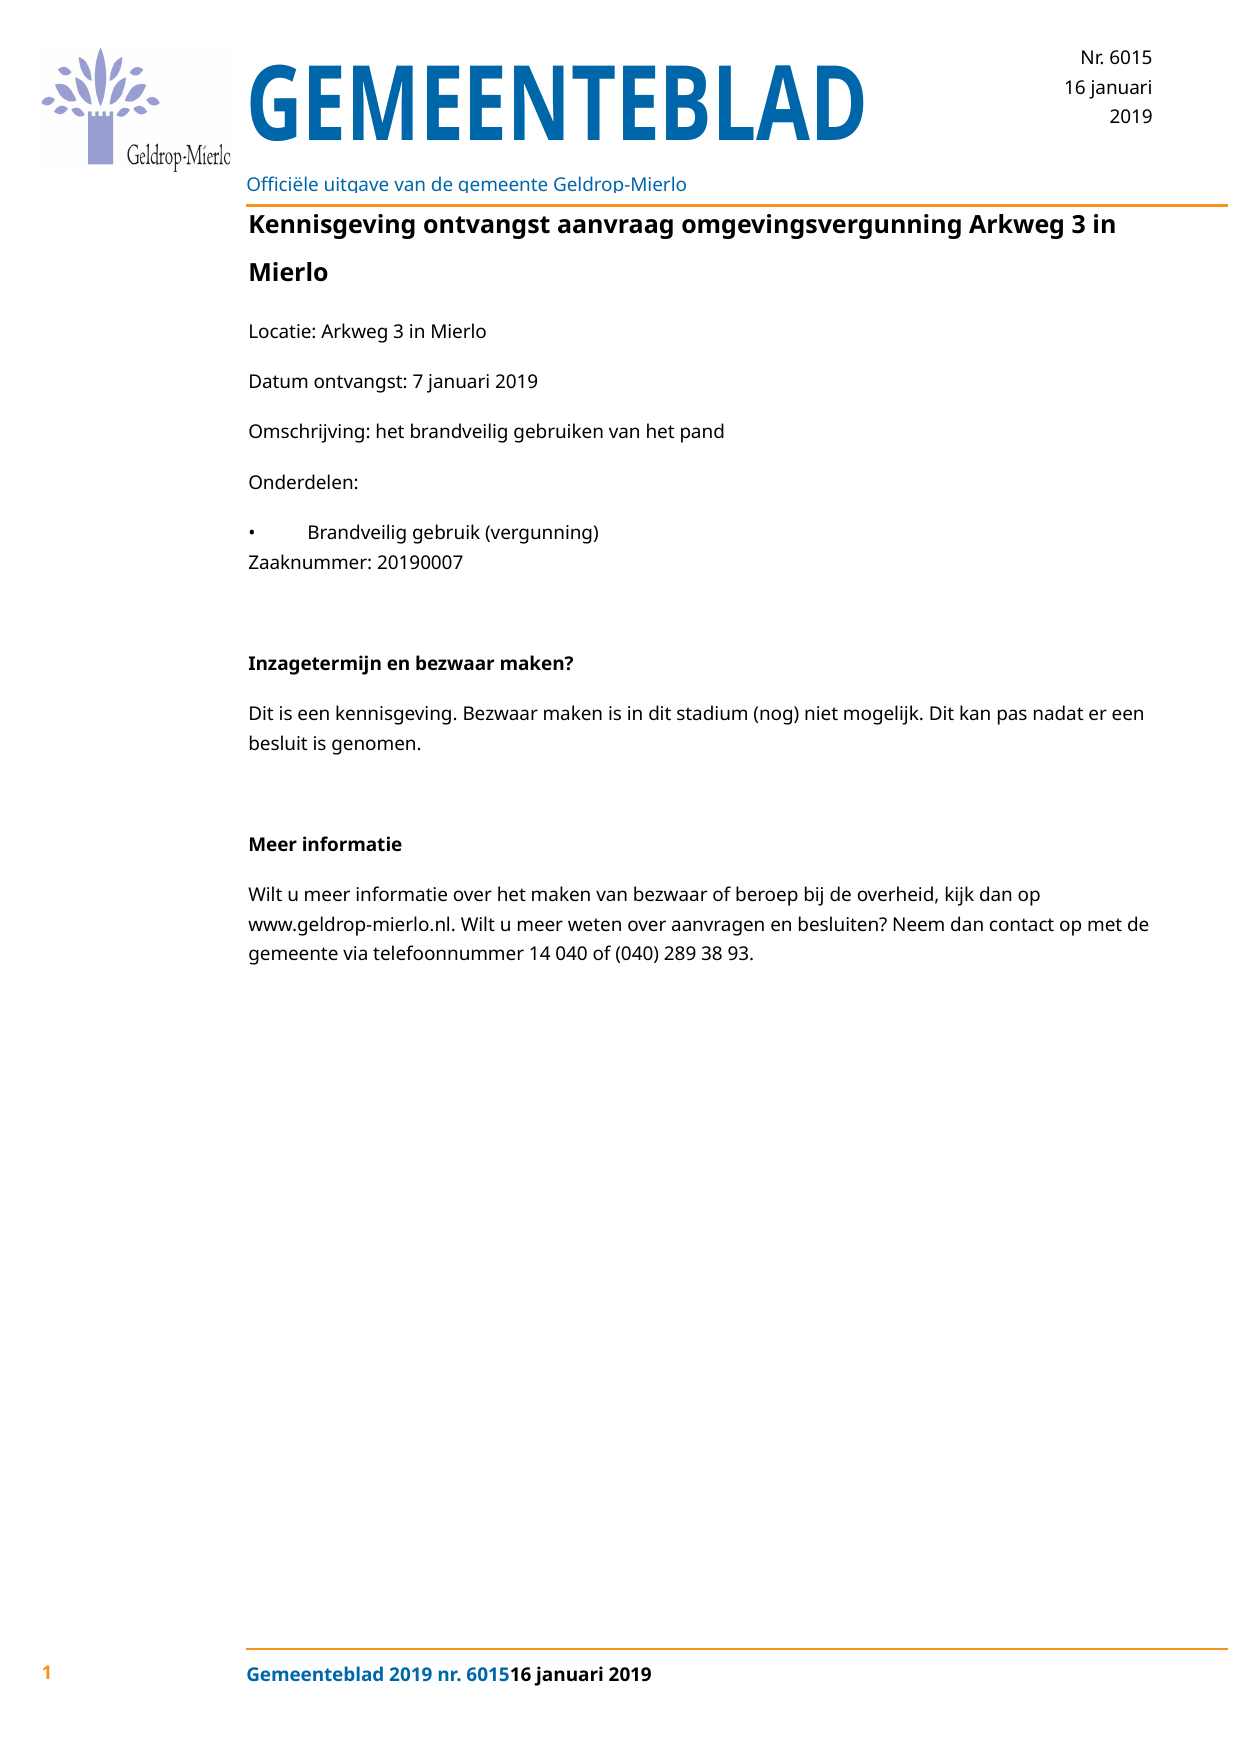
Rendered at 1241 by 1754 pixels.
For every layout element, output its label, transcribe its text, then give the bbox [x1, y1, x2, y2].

picture [41, 47, 231, 172]
text Zaaknummer: 20190007 [248, 549, 1152, 575]
text Kennisgeving ontvangst aanvraag omgevingsvergunning Arkweg 3 in Mierlo [248, 207, 1152, 288]
text Omschrijving: het brandveilig gebruiken van het pand [248, 419, 1152, 444]
text Onderdelen: [248, 469, 1152, 495]
text Dit is een kennisgeving. Bezwaar maken is in dit stadium (nog) niet mogelijk. Dit kan pas nadat er een besluit is genomen. [248, 700, 1152, 756]
text Inzagetermijn en bezwaar maken? [248, 650, 1152, 676]
text Meer informatie [248, 831, 1152, 857]
text Wilt u meer informatie over het maken van bezwaar of beroep bij de overheid, kijk dan op www.geldrop-mierlo.nl. Wilt u meer weten over aanvragen en besluiten? Neem dan contact op met de gemeente via telefoonnummer 14 040 of (040) 289 38 93. [248, 881, 1152, 966]
list Brandveilig gebruik (vergunning) [248, 519, 1152, 545]
text Datum ontvangst: 7 januari 2019 [248, 368, 1152, 394]
text Locatie: Arkweg 3 in Mierlo [248, 318, 1152, 344]
